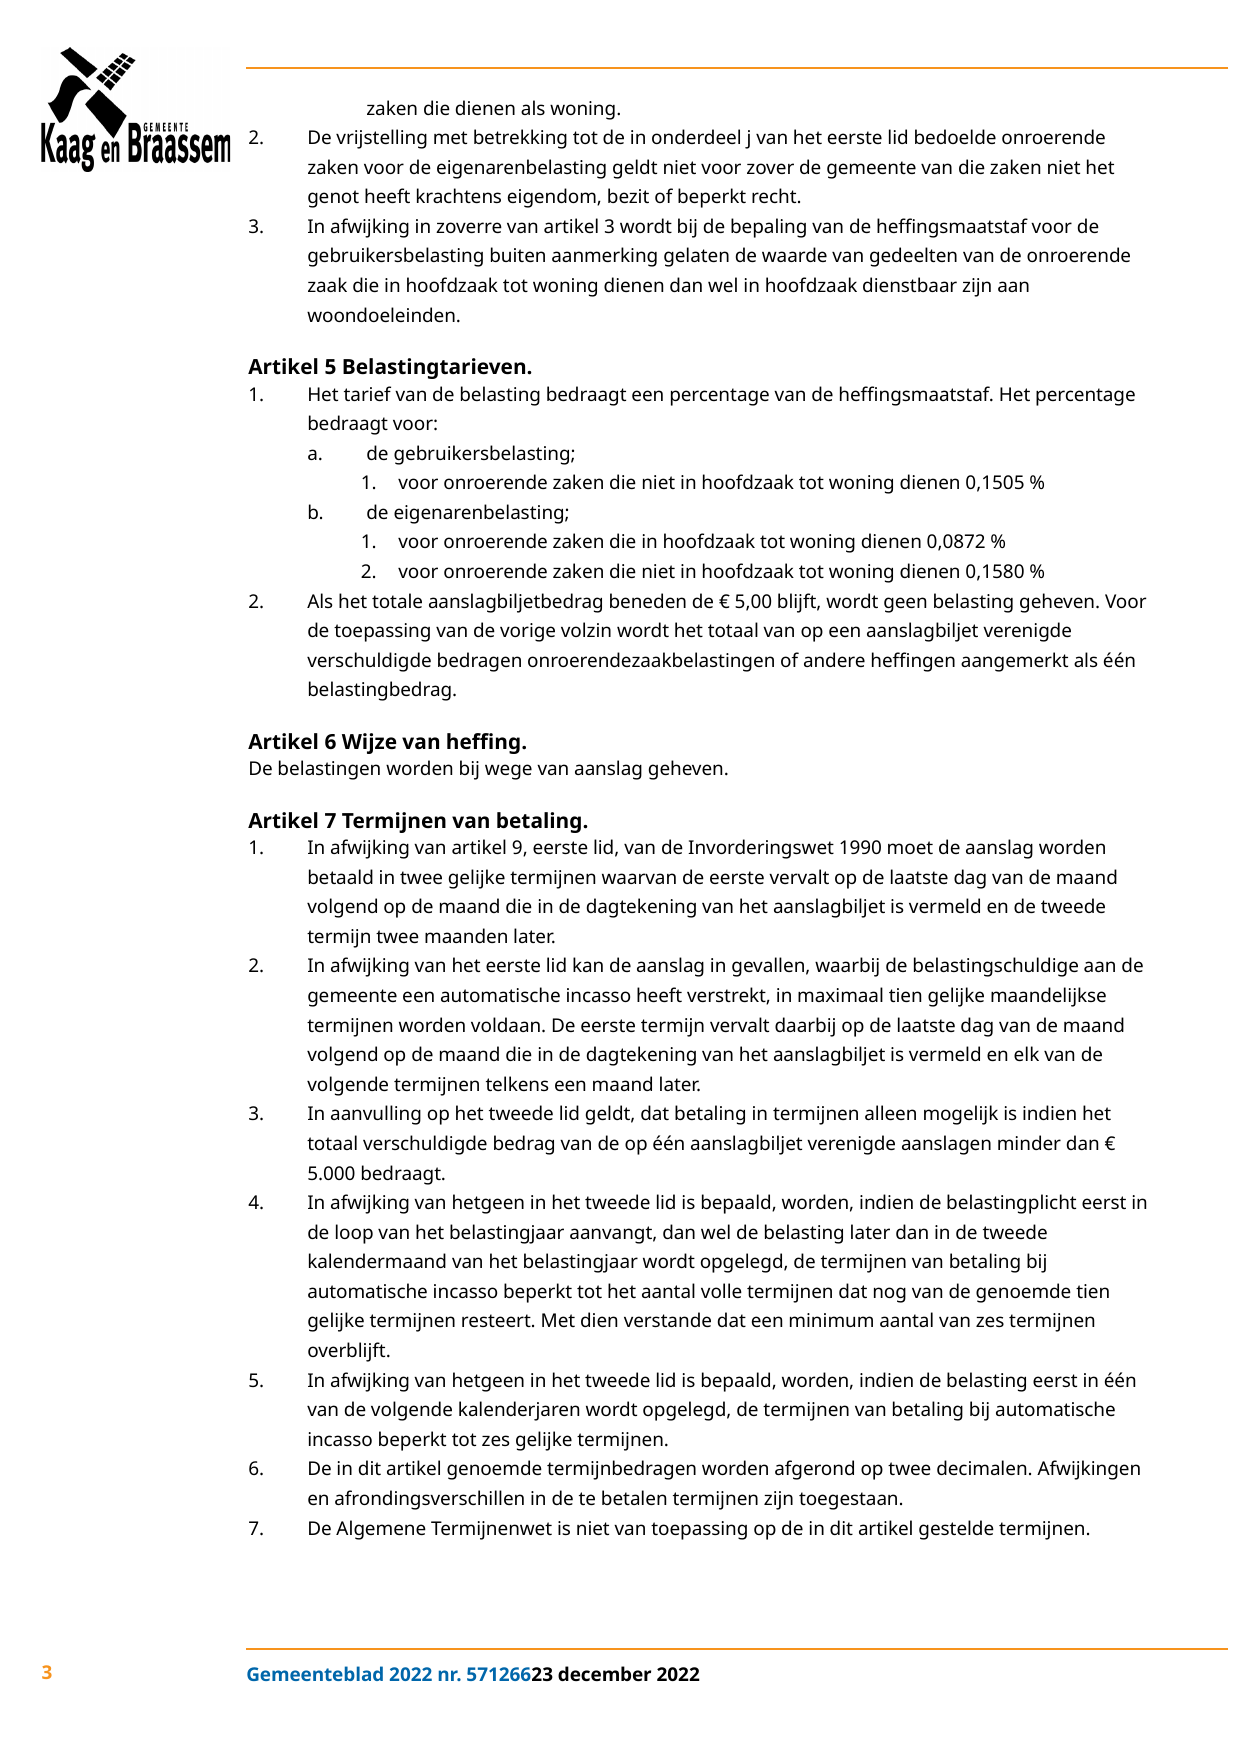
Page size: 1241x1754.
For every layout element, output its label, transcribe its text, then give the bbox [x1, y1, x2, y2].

list de eigenarenbelasting; [307, 499, 1152, 525]
list De Algemene Termijnenwet is niet van toepassing op de in dit artikel gestelde termijnen. [248, 1515, 1152, 1540]
text Artikel 7 Termijnen van betaling. [248, 806, 1152, 834]
picture [41, 47, 231, 172]
list In afwijking van het eerste lid kan de aanslag in gevallen, waarbij de belastingschuldige aan de gemeente een automatische incasso heeft verstrekt, in maximaal tien gelijke maandelijkse termijnen worden voldaan. De eerste termijn vervalt daarbij op de laatste dag van de maand volgend op de maand die in de dagtekening van het aanslagbiljet is vermeld en elk van de volgende termijnen telkens een maand later. [248, 953, 1152, 1097]
list In afwijking van hetgeen in het tweede lid is bepaald, worden, indien de belasting eerst in één van de volgende kalenderjaren wordt opgelegd, de termijnen van betaling bij automatische incasso beperkt tot zes gelijke termijnen. [248, 1367, 1152, 1452]
list De vrijstelling met betrekking tot de in onderdeel j van het eerste lid bedoelde onroerende zaken voor de eigenarenbelasting geldt niet voor zover de gemeente van die zaken niet het genot heeft krachtens eigendom, bezit of beperkt recht. [248, 124, 1152, 209]
text Artikel 5 Belastingtarieven. [248, 352, 1152, 381]
list In afwijking van artikel 9, eerste lid, van de Invorderingswet 1990 moet de aanslag worden betaald in twee gelijke termijnen waarvan de eerste vervalt op de laatste dag van de maand volgend op de maand die in de dagtekening van het aanslagbiljet is vermeld en de tweede termijn twee maanden later. [248, 834, 1152, 949]
list De in dit artikel genoemde termijnbedragen worden afgerond op twee decimalen. Afwijkingen en afrondingsverschillen in de te betalen termijnen zijn toegestaan. [248, 1456, 1152, 1511]
list Het tarief van de belasting bedraagt een percentage van de heffingsmaatstaf. Het percentage bedraagt voor: [248, 381, 1152, 436]
list In aanvulling op het tweede lid geldt, dat betaling in termijnen alleen mogelijk is indien het totaal verschuldigde bedrag van de op één aanslagbiljet verenigde aanslagen minder dan € 5.000 bedraagt. [248, 1101, 1152, 1185]
list In afwijking van hetgeen in het tweede lid is bepaald, worden, indien de belastingplicht eerst in de loop van het belastingjaar aanvangt, dan wel de belasting later dan in de tweede kalendermaand van het belastingjaar wordt opgelegd, de termijnen van betaling bij automatische incasso beperkt tot het aantal volle termijnen dat nog van de genoemde tien gelijke termijnen resteert. Met dien verstande dat een minimum aantal van zes termijnen overblijft. [248, 1189, 1152, 1363]
list voor onroerende zaken die in hoofdzaak tot woning dienen 0,0872 % [361, 529, 1152, 554]
text Artikel 6 Wijze van heffing. [248, 727, 1152, 755]
list de gebruikersbelasting; [307, 440, 1152, 466]
list In afwijking in zoverre van artikel 3 wordt bij de bepaling van de heffingsmaatstaf voor de gebruikersbelasting buiten aanmerking gelaten de waarde van gedeelten van de onroerende zaak die in hoofdzaak tot woning dienen dan wel in hoofdzaak dienstbaar zijn aan woondoeleinden. [248, 213, 1152, 328]
text De belastingen worden bij wege van aanslag geheven. [248, 755, 1152, 781]
list voor onroerende zaken die niet in hoofdzaak tot woning dienen 0,1505 % [361, 469, 1152, 495]
list zaken die dienen als woning. [307, 95, 1152, 121]
list Als het totale aanslagbiljetbedrag beneden de € 5,00 blijft, wordt geen belasting geheven. Voor de toepassing van de vorige volzin wordt het totaal van op een aanslagbiljet verenigde verschuldigde bedragen onroerendezaakbelastingen of andere heffingen aangemerkt als één belastingbedrag. [248, 588, 1152, 702]
list voor onroerende zaken die niet in hoofdzaak tot woning dienen 0,1580 % [361, 558, 1152, 584]
